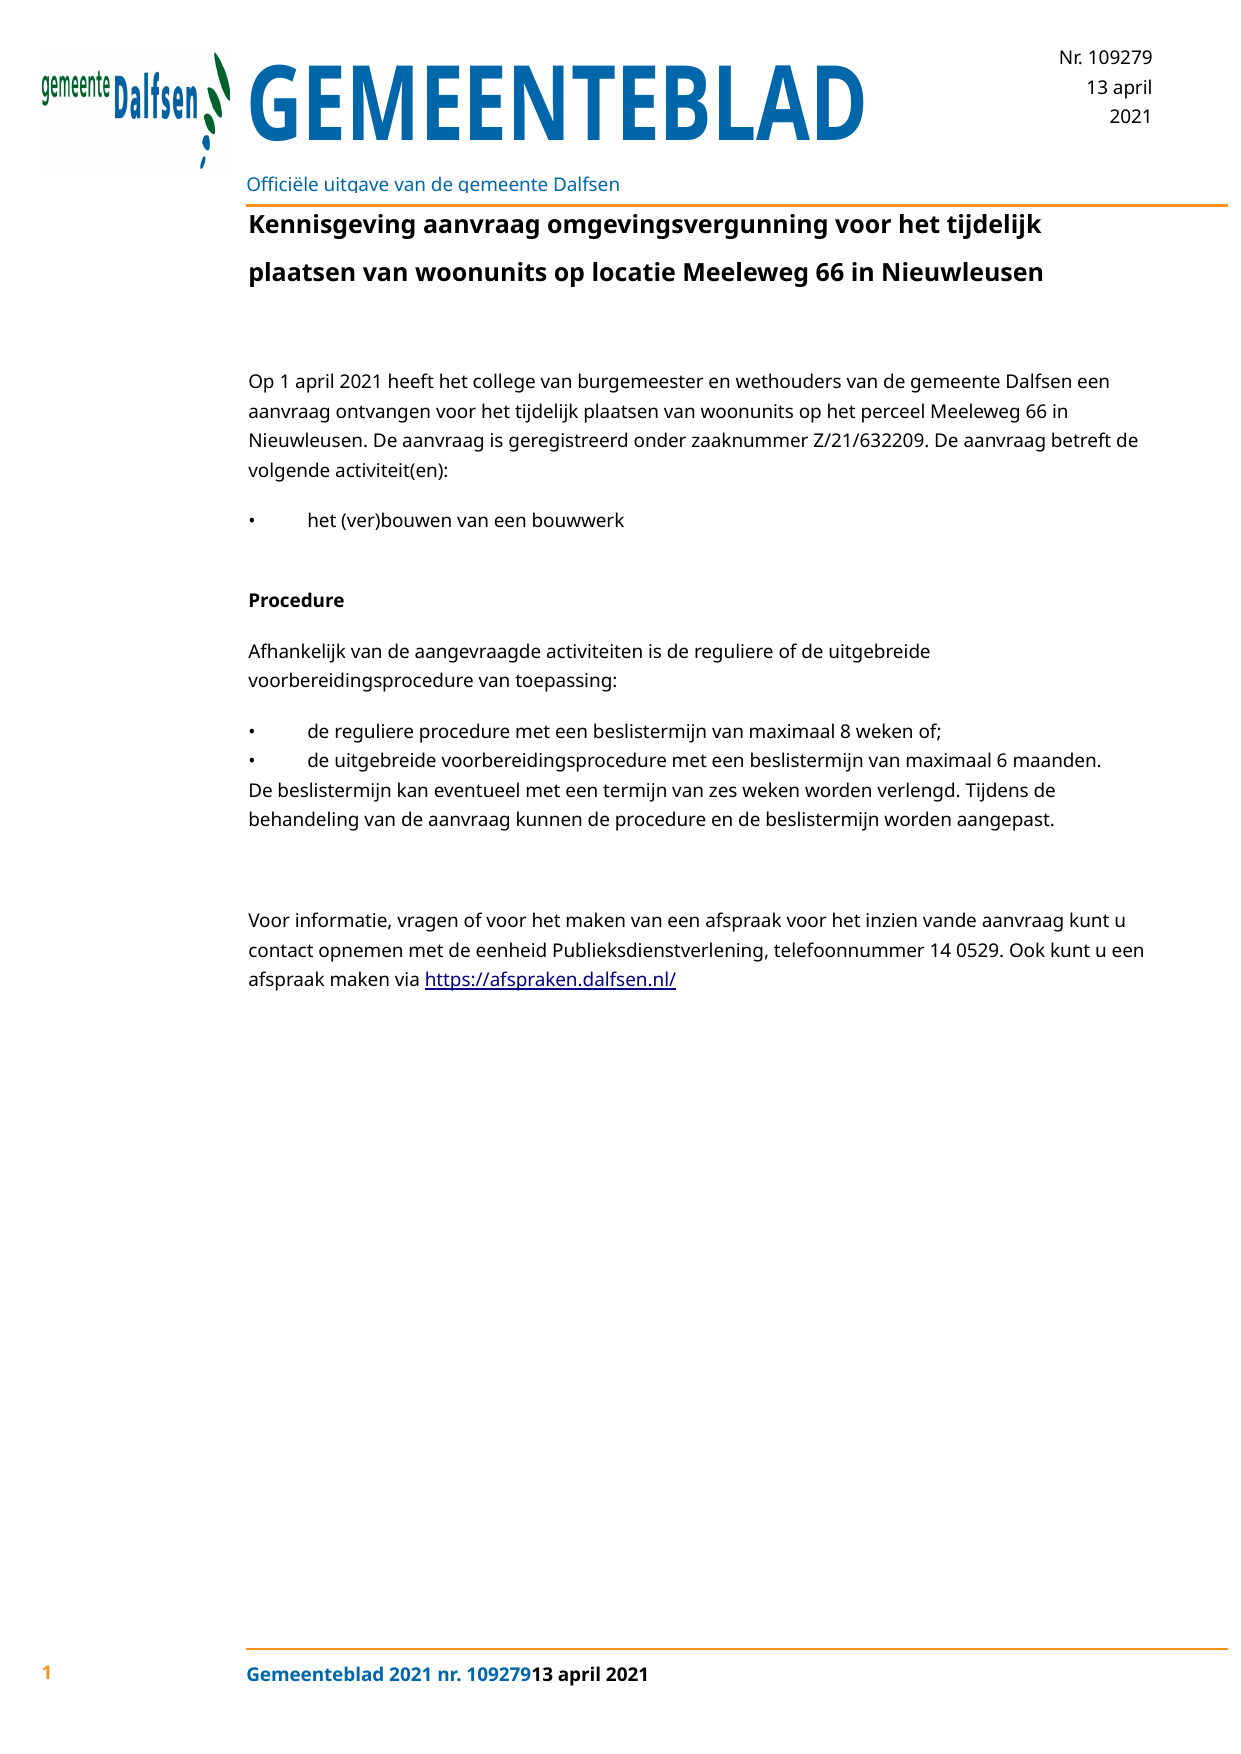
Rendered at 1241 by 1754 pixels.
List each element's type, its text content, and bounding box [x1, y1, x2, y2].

list de reguliere procedure met een beslistermijn van maximaal 8 weken of; [248, 718, 1152, 744]
text Voor informatie, vragen of voor het maken van een afspraak voor het inzien vande aanvraag kunt u contact opnemen met de eenheid Publieksdienstverlening, telefoonnummer 14 0529. Ook kunt u een afspraak maken via https://afspraken.dalfsen.nl/ [248, 907, 1152, 992]
list het (ver)bouwen van een bouwwerk [248, 507, 1152, 533]
list de uitgebreide voorbereidingsprocedure met een beslistermijn van maximaal 6 maanden. [248, 747, 1152, 773]
text De beslistermijn kan eventueel met een termijn van zes weken worden verlengd. Tijdens de behandeling van de aanvraag kunnen de procedure en de beslistermijn worden aangepast. [248, 777, 1152, 832]
text Afhankelijk van de aangevraagde activiteiten is de reguliere of de uitgebreide voorbereidingsprocedure van toepassing: [248, 638, 1152, 693]
picture [41, 47, 231, 172]
text Kennisgeving aanvraag omgevingsvergunning voor het tijdelijk plaatsen van woonunits op locatie Meeleweg 66 in Nieuwleusen [248, 207, 1152, 288]
text Op 1 april 2021 heeft het college van burgemeester en wethouders van de gemeente Dalfsen een aanvraag ontvangen voor het tijdelijk plaatsen van woonunits op het perceel Meeleweg 66 in Nieuwleusen. De aanvraag is geregistreerd onder zaaknummer Z/21/632209. De aanvraag betreft de volgende activiteit(en): [248, 368, 1152, 483]
text Procedure [248, 587, 1152, 613]
